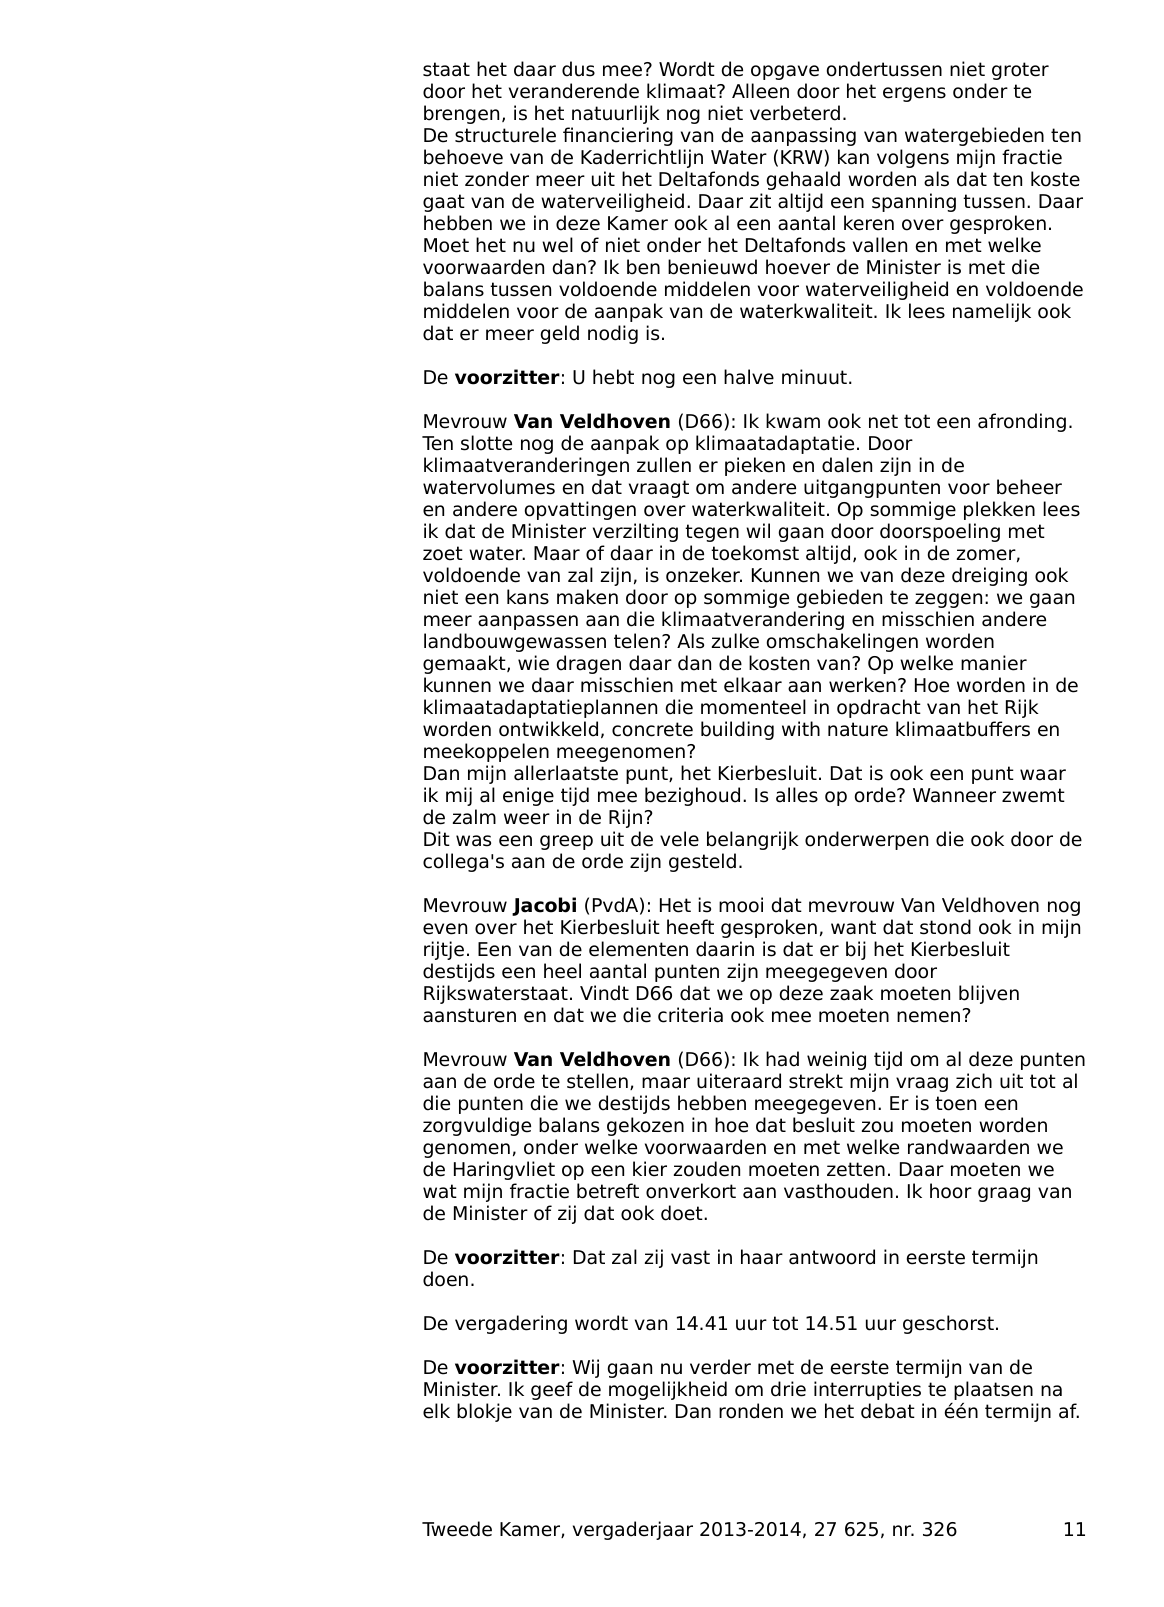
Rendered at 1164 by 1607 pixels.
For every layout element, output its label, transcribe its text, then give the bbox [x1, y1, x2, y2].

text De voorzitter: Dat zal zij vast in haar antwoord in eerste termijn doen. [422, 1247, 1087, 1291]
text De voorzitter: U hebt nog een halve minuut. [422, 367, 1087, 389]
text De vergadering wordt van 14.41 uur tot 14.51 uur geschorst. [422, 1313, 1087, 1335]
text Dan mijn allerlaatste punt, het Kierbesluit. Dat is ook een punt waar ik mij al enige tijd mee bezighoud. Is alles op orde? Wanneer zwemt de zalm weer in de Rijn? [422, 763, 1087, 829]
text Mevrouw Jacobi (PvdA): Het is mooi dat mevrouw Van Veldhoven nog even over het Kierbesluit heeft gesproken, want dat stond ook in mijn rijtje. Een van de elementen daarin is dat er bij het Kierbesluit destijds een heel aantal punten zijn meegegeven door Rijkswaterstaat. Vindt D66 dat we op deze zaak moeten blijven aansturen en dat we die criteria ook mee moeten nemen? [422, 895, 1087, 1027]
text Mevrouw Van Veldhoven (D66): Ik had weinig tijd om al deze punten aan de orde te stellen, maar uiteraard strekt mijn vraag zich uit tot al die punten die we destijds hebben meegegeven. Er is toen een zorgvuldige balans gekozen in hoe dat besluit zou moeten worden genomen, onder welke voorwaarden en met welke randwaarden we de Haringvliet op een kier zouden moeten zetten. Daar moeten we wat mijn fractie betreft onverkort aan vasthouden. Ik hoor graag van de Minister of zij dat ook doet. [422, 1049, 1087, 1225]
text De structurele financiering van de aanpassing van watergebieden ten behoeve van de Kaderrichtlijn Water (KRW) kan volgens mijn fractie niet zonder meer uit het Deltafonds gehaald worden als dat ten koste gaat van de waterveiligheid. Daar zit altijd een spanning tussen. Daar hebben we in deze Kamer ook al een aantal keren over gesproken. Moet het nu wel of niet onder het Deltafonds vallen en met welke voorwaarden dan? Ik ben benieuwd hoever de Minister is met die balans tussen voldoende middelen voor waterveiligheid en voldoende middelen voor de aanpak van de waterkwaliteit. Ik lees namelijk ook dat er meer geld nodig is. [422, 125, 1087, 345]
text staat het daar dus mee? Wordt de opgave ondertussen niet groter door het veranderende klimaat? Alleen door het ergens onder te brengen, is het natuurlijk nog niet verbeterd. [422, 59, 1087, 125]
text Mevrouw Van Veldhoven (D66): Ik kwam ook net tot een afronding. Ten slotte nog de aanpak op klimaatadaptatie. Door klimaatveranderingen zullen er pieken en dalen zijn in de watervolumes en dat vraagt om andere uitgangpunten voor beheer en andere opvattingen over waterkwaliteit. Op sommige plekken lees ik dat de Minister verzilting tegen wil gaan door doorspoeling met zoet water. Maar of daar in de toekomst altijd, ook in de zomer, voldoende van zal zijn, is onzeker. Kunnen we van deze dreiging ook niet een kans maken door op sommige gebieden te zeggen: we gaan meer aanpassen aan die klimaatverandering en misschien andere landbouwgewassen telen? Als zulke omschakelingen worden gemaakt, wie dragen daar dan de kosten van? Op welke manier kunnen we daar misschien met elkaar aan werken? Hoe worden in de klimaatadaptatieplannen die momenteel in opdracht van het Rijk worden ontwikkeld, concrete building with nature klimaatbuffers en meekoppelen meegenomen? [422, 411, 1087, 763]
text De voorzitter: Wij gaan nu verder met de eerste termijn van de Minister. Ik geef de mogelijkheid om drie interrupties te plaatsen na elk blokje van de Minister. Dan ronden we het debat in één termijn af. [422, 1357, 1087, 1423]
text Dit was een greep uit de vele belangrijk onderwerpen die ook door de collega's aan de orde zijn gesteld. [422, 829, 1087, 873]
